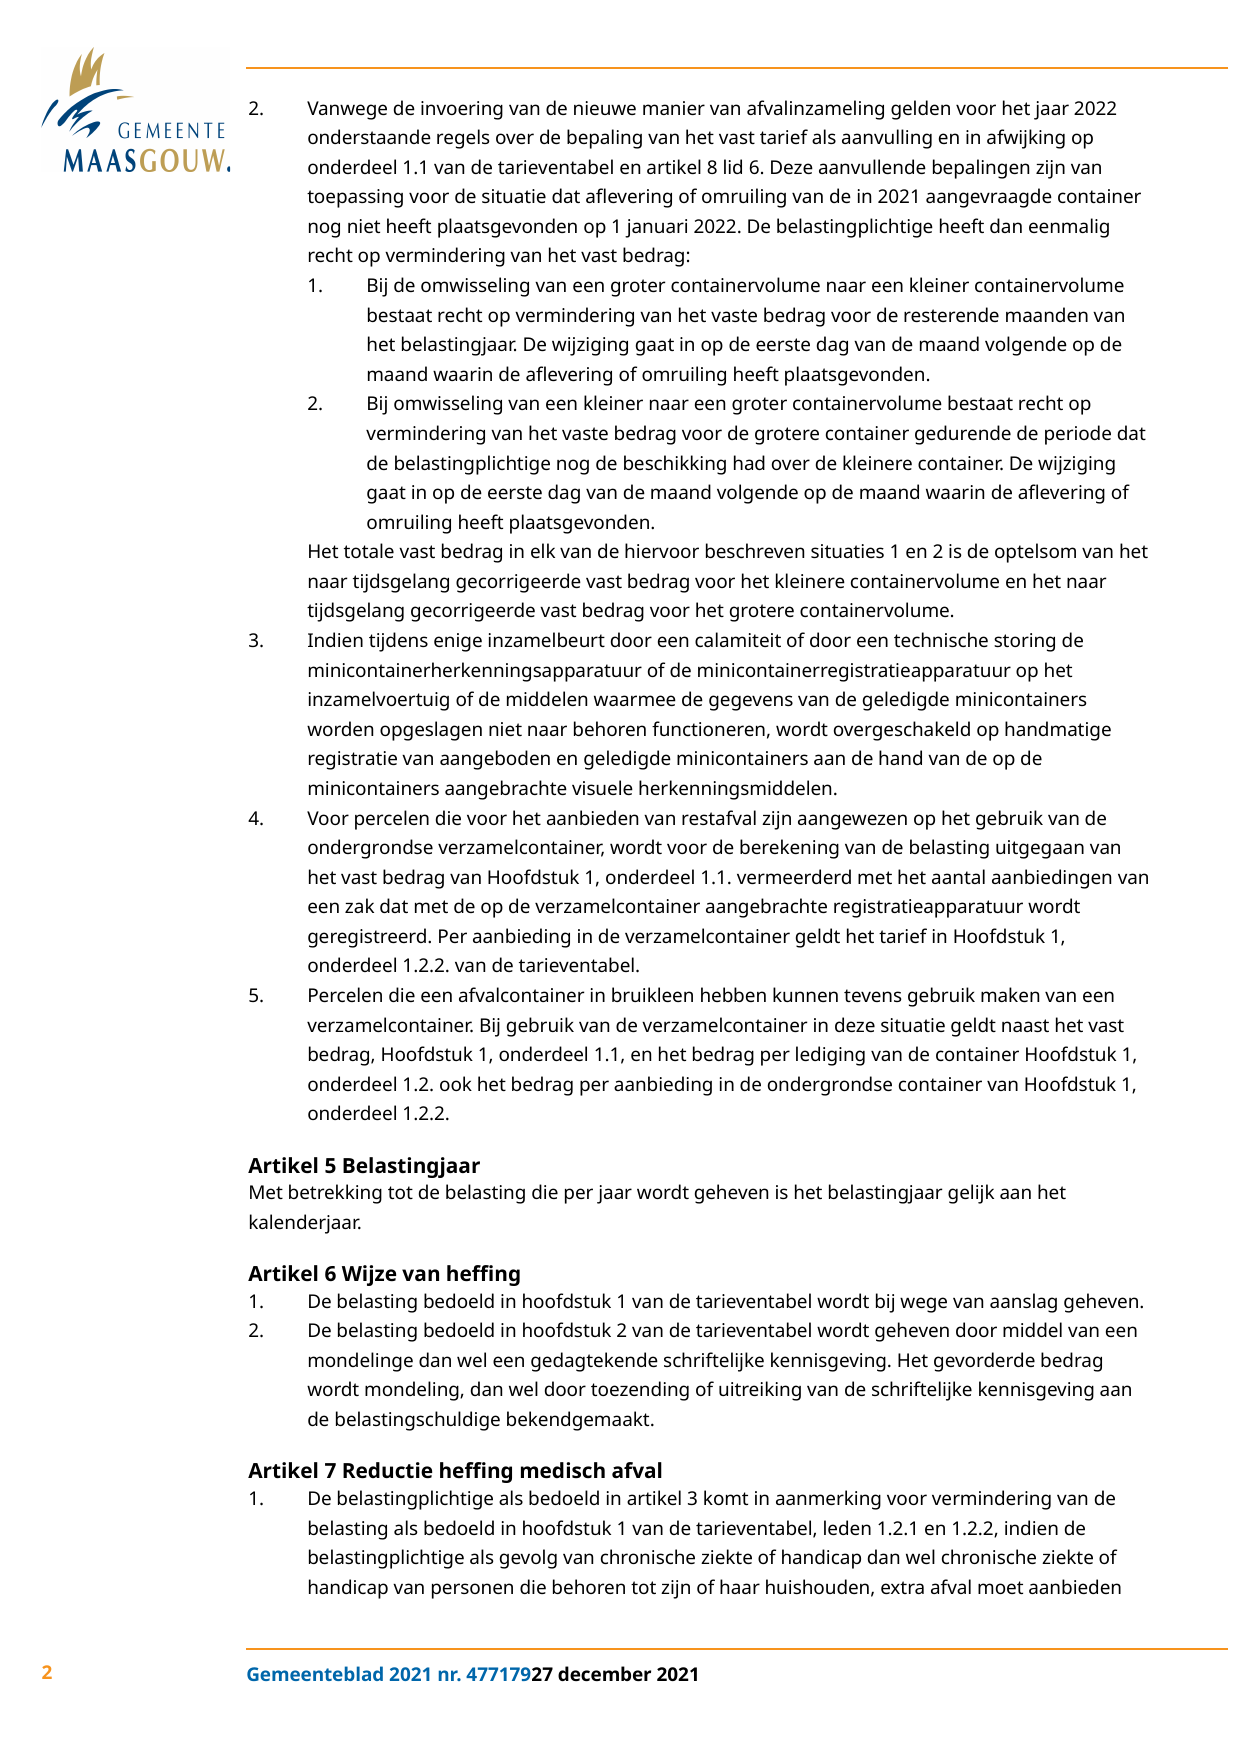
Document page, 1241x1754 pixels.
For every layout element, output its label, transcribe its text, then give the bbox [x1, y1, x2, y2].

list Indien tijdens enige inzamelbeurt door een calamiteit of door een technische storing de minicontainerherkenningsapparatuur of de minicontainerregistratieapparatuur op het inzamelvoertuig of de middelen waarmee de gegevens van de geledigde minicontainers worden opgeslagen niet naar behoren functioneren, wordt overgeschakeld op handmatige registratie van aangeboden en geledigde minicontainers aan de hand van de op de minicontainers aangebrachte visuele herkenningsmiddelen. [248, 627, 1152, 801]
text Met betrekking tot de belasting die per jaar wordt geheven is het belastingjaar gelijk aan het kalenderjaar. [248, 1179, 1152, 1235]
text Artikel 7 Reductie heffing medisch afval [248, 1457, 1152, 1485]
list Voor percelen die voor het aanbieden van restafval zijn aangewezen op het gebruik van de ondergrondse verzamelcontainer, wordt voor de berekening van de belasting uitgegaan van het vast bedrag van Hoofdstuk 1, onderdeel 1.1. vermeerderd met het aantal aanbiedingen van een zak dat met de op de verzamelcontainer aangebrachte registratieapparatuur wordt geregistreerd. Per aanbieding in de verzamelcontainer geldt het tarief in Hoofdstuk 1, onderdeel 1.2.2. van de tarieventabel. [248, 805, 1152, 978]
picture [41, 47, 231, 172]
list Het totale vast bedrag in elk van de hiervoor beschreven situaties 1 en 2 is de optelsom van het naar tijdsgelang gecorrigeerde vast bedrag voor het kleinere containervolume en het naar tijdsgelang gecorrigeerde vast bedrag voor het grotere containervolume. [248, 538, 1152, 623]
list Bij de omwisseling van een groter containervolume naar een kleiner containervolume bestaat recht op vermindering van het vaste bedrag voor de resterende maanden van het belastingjaar. De wijziging gaat in op de eerste dag van de maand volgende op de maand waarin de aflevering of omruiling heeft plaatsgevonden. [307, 272, 1152, 387]
text Artikel 6 Wijze van heffing [248, 1259, 1152, 1288]
list De belasting bedoeld in hoofdstuk 1 van de tarieventabel wordt bij wege van aanslag geheven. [248, 1288, 1152, 1314]
text Artikel 5 Belastingjaar [248, 1151, 1152, 1179]
list Vanwege de invoering van de nieuwe manier van afvalinzameling gelden voor het jaar 2022 onderstaande regels over de bepaling van het vast tarief als aanvulling en in afwijking op onderdeel 1.1 van de tarieventabel en artikel 8 lid 6. Deze aanvullende bepalingen zijn van toepassing voor de situatie dat aflevering of omruiling van de in 2021 aangevraagde container nog niet heeft plaatsgevonden op 1 januari 2022. De belastingplichtige heeft dan eenmalig recht op vermindering van het vast bedrag: [248, 95, 1152, 268]
list Bij omwisseling van een kleiner naar een groter containervolume bestaat recht op vermindering van het vaste bedrag voor de grotere container gedurende de periode dat de belastingplichtige nog de beschikking had over de kleinere container. De wijziging gaat in op de eerste dag van de maand volgende op de maand waarin de aflevering of omruiling heeft plaatsgevonden. [307, 391, 1152, 535]
list De belasting bedoeld in hoofdstuk 2 van de tarieventabel wordt geheven door middel van een mondelinge dan wel een gedagtekende schriftelijke kennisgeving. Het gevorderde bedrag wordt mondeling, dan wel door toezending of uitreiking van de schriftelijke kennisgeving aan de belastingschuldige bekendgemaakt. [248, 1317, 1152, 1432]
list De belastingplichtige als bedoeld in artikel 3 komt in aanmerking voor vermindering van de belasting als bedoeld in hoofdstuk 1 van de tarieventabel, leden 1.2.1 en 1.2.2, indien de belastingplichtige als gevolg van chronische ziekte of handicap dan wel chronische ziekte of handicap van personen die behoren tot zijn of haar huishouden, extra afval moet aanbieden [248, 1485, 1152, 1599]
list Percelen die een afvalcontainer in bruikleen hebben kunnen tevens gebruik maken van een verzamelcontainer. Bij gebruik van de verzamelcontainer in deze situatie geldt naast het vast bedrag, Hoofdstuk 1, onderdeel 1.1, en het bedrag per lediging van de container Hoofdstuk 1, onderdeel 1.2. ook het bedrag per aanbieding in de ondergrondse container van Hoofdstuk 1, onderdeel 1.2.2. [248, 982, 1152, 1126]
